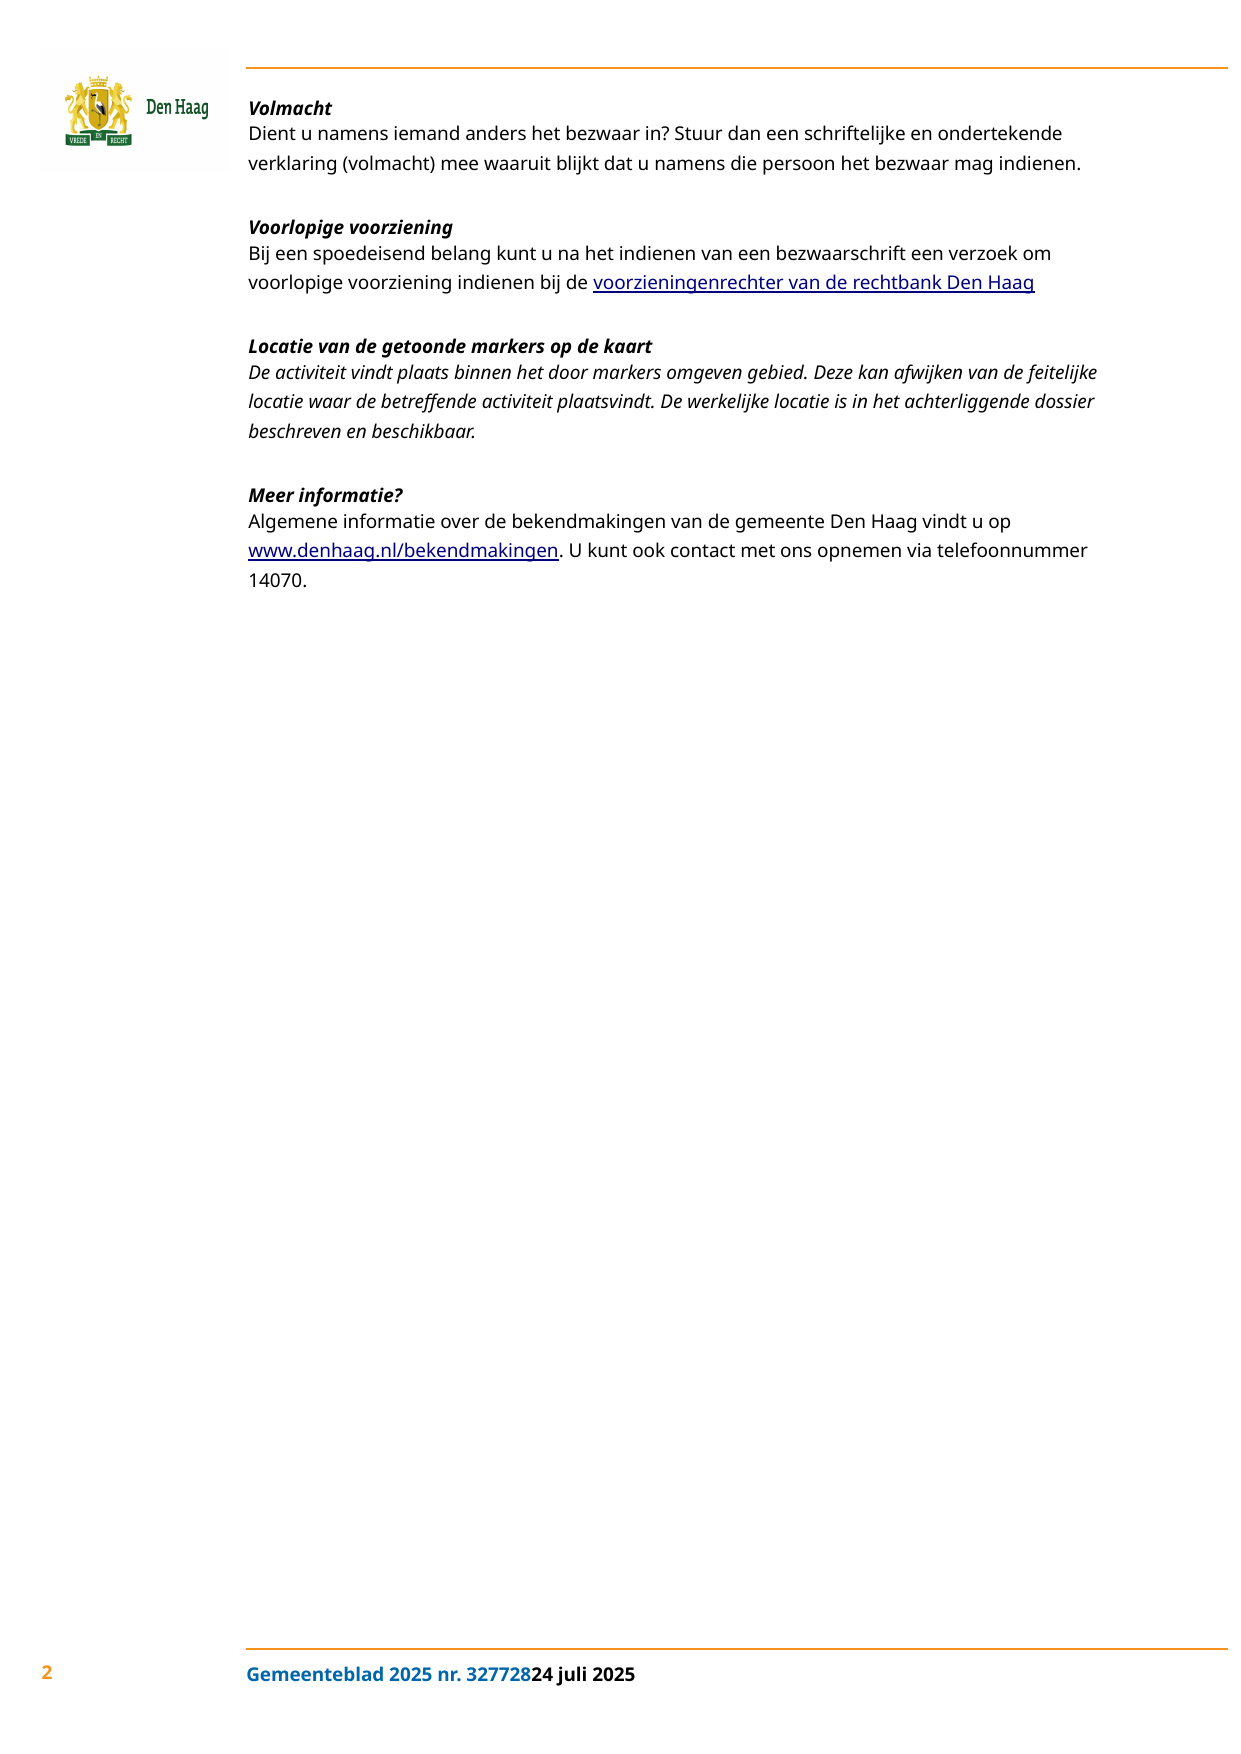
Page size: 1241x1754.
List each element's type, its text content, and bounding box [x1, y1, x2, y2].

text Volmacht [248, 95, 1152, 121]
text De activiteit vindt plaats binnen het door markers omgeven gebied. Deze kan afwijken van de feitelijke locatie waar de betreffende activiteit plaatsvindt. De werkelijke locatie is in het achterliggende dossier beschreven en beschikbaar. [248, 359, 1152, 444]
text Algemene informatie over de bekendmakingen van de gemeente Den Haag vindt u op www.denhaag.nl/bekendmakingen. U kunt ook contact met ons opnemen via telefoonnummer 14070. [248, 508, 1152, 593]
text Meer informatie? [248, 482, 1152, 508]
text Voorlopige voorziening [248, 214, 1152, 240]
picture [41, 47, 231, 172]
text Bij een spoedeisend belang kunt u na het indienen van een bezwaarschrift een verzoek om voorlopige voorziening indienen bij de voorzieningenrechter van de rechtbank Den Haag [248, 240, 1152, 295]
text Dient u namens iemand anders het bezwaar in? Stuur dan een schriftelijke en ondertekende verklaring (volmacht) mee waaruit blijkt dat u namens die persoon het bezwaar mag indienen. [248, 121, 1152, 176]
text Locatie van de getoonde markers op de kaart [248, 333, 1152, 359]
